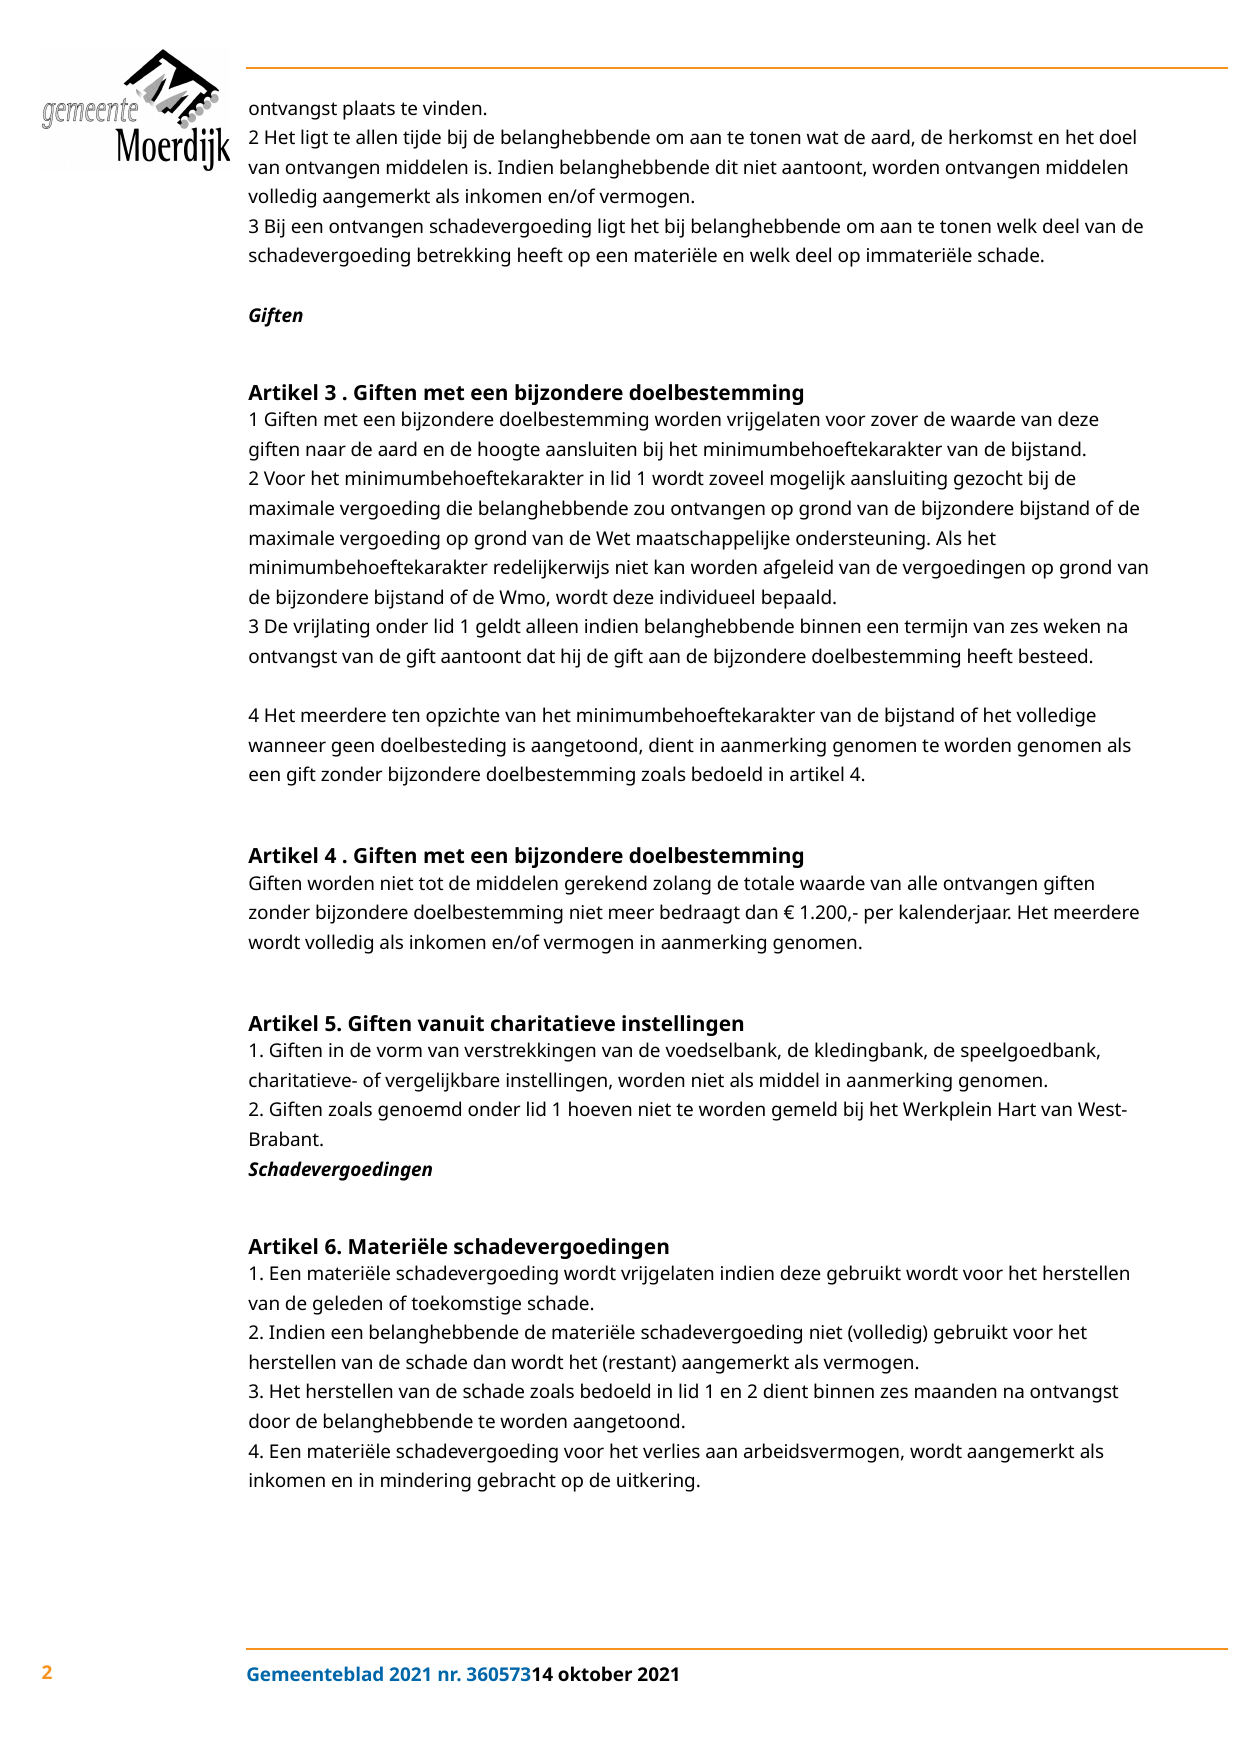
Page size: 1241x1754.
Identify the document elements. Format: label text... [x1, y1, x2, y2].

text 2 Het ligt te allen tijde bij de belanghebbende om aan te tonen wat de aard, de herkomst en het doel van ontvangen middelen is. Indien belanghebbende dit niet aantoont, worden ontvangen middelen volledig aangemerkt als inkomen en/of vermogen. [248, 124, 1152, 209]
text Giften [248, 302, 1152, 328]
text 4. Een materiële schadevergoeding voor het verlies aan arbeidsvermogen, wordt aangemerkt als inkomen en in mindering gebracht op de uitkering. [248, 1438, 1152, 1493]
text 4 Het meerdere ten opzichte van het minimumbehoeftekarakter van de bijstand of het volledige wanneer geen doelbesteding is aangetoond, dient in aanmerking genomen te worden genomen als een gift zonder bijzondere doelbestemming zoals bedoeld in artikel 4. [248, 702, 1152, 787]
text 3 Bij een ontvangen schadevergoeding ligt het bij belanghebbende om aan te tonen welk deel van de schadevergoeding betrekking heeft op een materiële en welk deel op immateriële schade. [248, 213, 1152, 268]
text Artikel 6. Materiële schadevergoedingen [248, 1232, 1152, 1260]
text Schadevergoedingen [248, 1156, 1152, 1182]
text Giften worden niet tot de middelen gerekend zolang de totale waarde van alle ontvangen giften zonder bijzondere doelbestemming niet meer bedraagt dan € 1.200,- per kalenderjaar. Het meerdere wordt volledig als inkomen en/of vermogen in aanmerking genomen. [248, 870, 1152, 955]
text 3. Het herstellen van de schade zoals bedoeld in lid 1 en 2 dient binnen zes maanden na ontvangst door de belanghebbende te worden aangetoond. [248, 1379, 1152, 1434]
text 2. Giften zoals genoemd onder lid 1 hoeven niet te worden gemeld bij het Werkplein Hart van West-Brabant. [248, 1097, 1152, 1152]
text 1 Giften met een bijzondere doelbestemming worden vrijgelaten voor zover de waarde van deze giften naar de aard en de hoogte aansluiten bij het minimumbehoeftekarakter van de bijstand. [248, 406, 1152, 462]
text Artikel 5. Giften vanuit charitatieve instellingen [248, 1009, 1152, 1037]
picture [41, 47, 231, 172]
text 3 De vrijlating onder lid 1 geldt alleen indien belanghebbende binnen een termijn van zes weken na ontvangst van de gift aantoont dat hij de gift aan de bijzondere doelbestemming heeft besteed. [248, 613, 1152, 669]
text ontvangst plaats te vinden. [248, 95, 1152, 121]
text 1. Giften in de vorm van verstrekkingen van de voedselbank, de kledingbank, de speelgoedbank, charitatieve- of vergelijkbare instellingen, worden niet als middel in aanmerking genomen. [248, 1037, 1152, 1093]
text 1. Een materiële schadevergoeding wordt vrijgelaten indien deze gebruikt wordt voor het herstellen van de geleden of toekomstige schade. [248, 1260, 1152, 1316]
text Artikel 4 . Giften met een bijzondere doelbestemming [248, 841, 1152, 870]
text 2 Voor het minimumbehoeftekarakter in lid 1 wordt zoveel mogelijk aansluiting gezocht bij de maximale vergoeding die belanghebbende zou ontvangen op grond van de bijzondere bijstand of de maximale vergoeding op grond van de Wet maatschappelijke ondersteuning. Als het minimumbehoeftekarakter redelijkerwijs niet kan worden afgeleid van de vergoedingen op grond van de bijzondere bijstand of de Wmo, wordt deze individueel bepaald. [248, 466, 1152, 610]
text 2. Indien een belanghebbende de materiële schadevergoeding niet (volledig) gebruikt voor het herstellen van de schade dan wordt het (restant) aangemerkt als vermogen. [248, 1319, 1152, 1375]
text Artikel 3 . Giften met een bijzondere doelbestemming [248, 378, 1152, 406]
